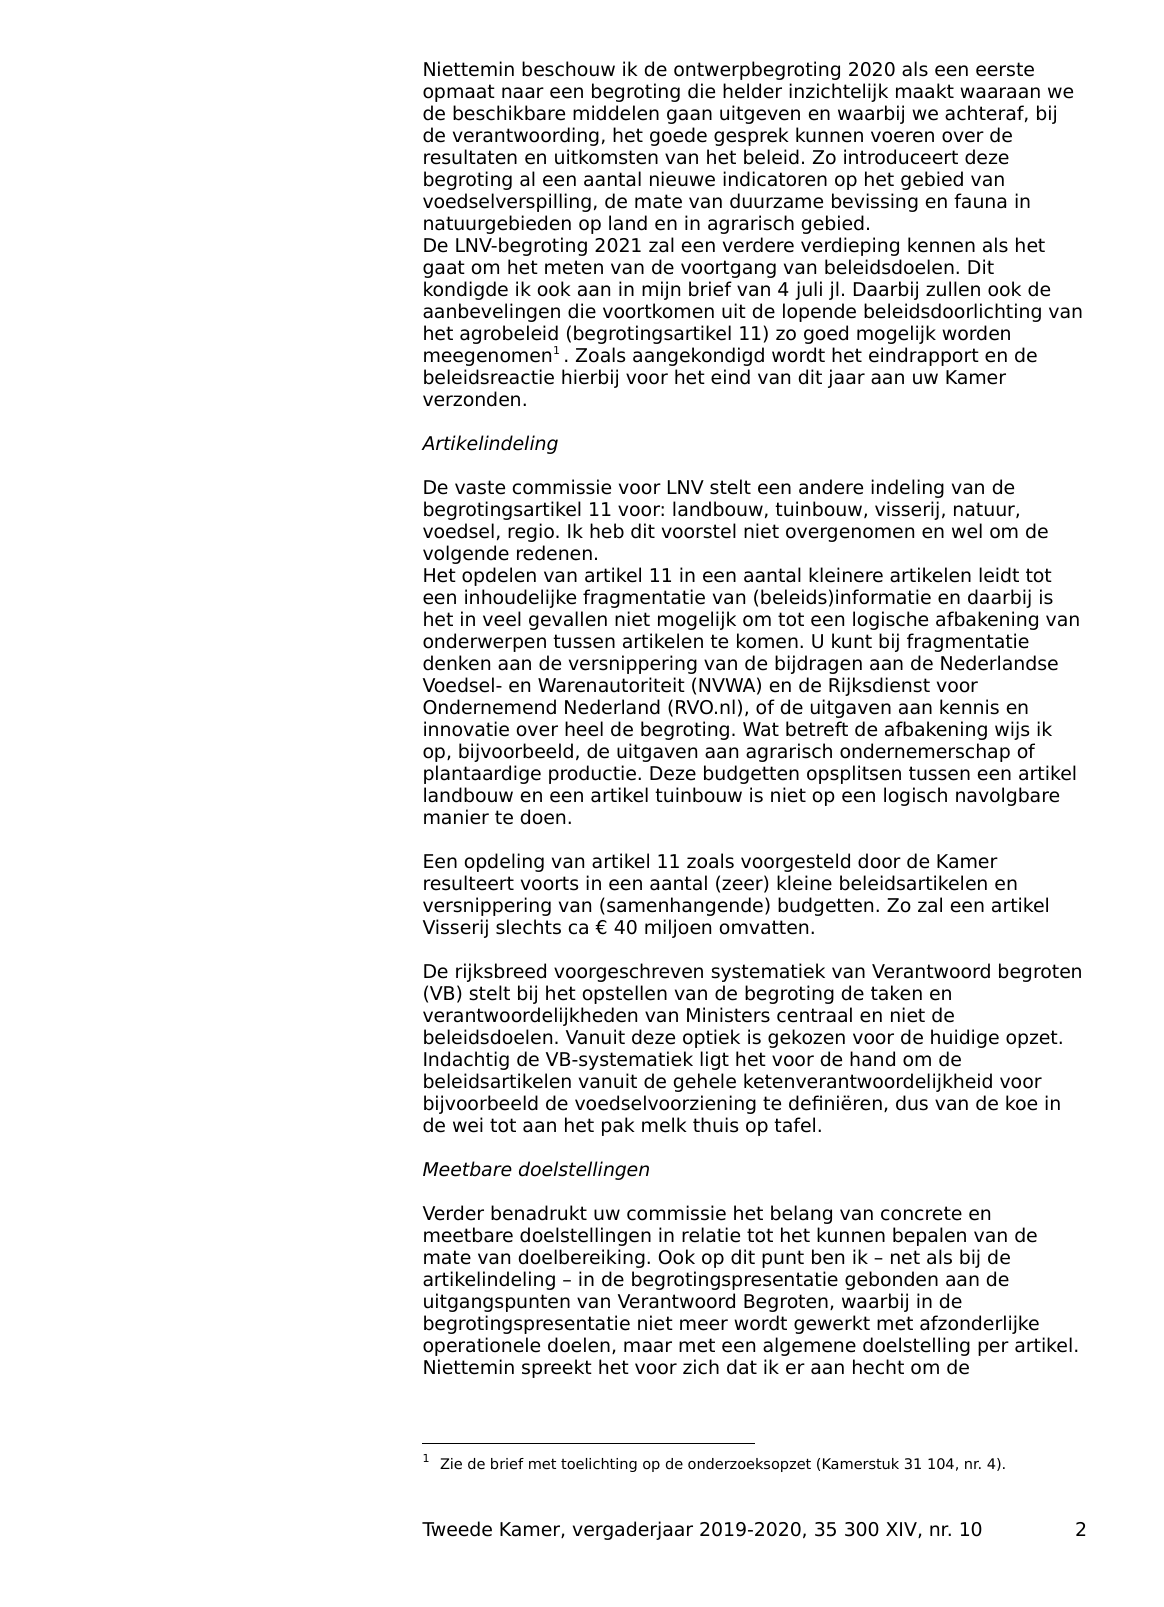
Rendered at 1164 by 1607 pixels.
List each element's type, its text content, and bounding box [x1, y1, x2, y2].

text Niettemin beschouw ik de ontwerpbegroting 2020 als een eerste opmaat naar een begroting die helder inzichtelijk maakt waaraan we de beschikbare middelen gaan uitgeven en waarbij we achteraf, bij de verantwoording, het goede gesprek kunnen voeren over de resultaten en uitkomsten van het beleid. Zo introduceert deze begroting al een aantal nieuwe indicatoren op het gebied van voedselverspilling, de mate van duurzame bevissing en fauna in natuurgebieden op land en in agrarisch gebied. [422, 59, 1087, 235]
text Zie de brief met toelichting op de onderzoeksopzet (Kamerstuk 31 104, nr. 4). [422, 1452, 1087, 1474]
subtitle Artikelindeling [422, 433, 1087, 455]
text De vaste commissie voor LNV stelt een andere indeling van de begrotingsartikel 11 voor: landbouw, tuinbouw, visserij, natuur, voedsel, regio. Ik heb dit voorstel niet overgenomen en wel om de volgende redenen. [422, 477, 1087, 565]
text Het opdelen van artikel 11 in een aantal kleinere artikelen leidt tot een inhoudelijke fragmentatie van (beleids)informatie en daarbij is het in veel gevallen niet mogelijk om tot een logische afbakening van onderwerpen tussen artikelen te komen. U kunt bij fragmentatie denken aan de versnippering van de bijdragen aan de Nederlandse Voedsel- en Warenautoriteit (NVWA) en de Rijksdienst voor Ondernemend Nederland (RVO.nl), of de uitgaven aan kennis en innovatie over heel de begroting. Wat betreft de afbakening wijs ik op, bijvoorbeeld, de uitgaven aan agrarisch ondernemerschap of plantaardige productie. Deze budgetten opsplitsen tussen een artikel landbouw en een artikel tuinbouw is niet op een logisch navolgbare manier te doen. [422, 565, 1087, 829]
text De rijksbreed voorgeschreven systematiek van Verantwoord begroten (VB) stelt bij het opstellen van de begroting de taken en verantwoordelijkheden van Ministers centraal en niet de beleidsdoelen. Vanuit deze optiek is gekozen voor de huidige opzet. Indachtig de VB-systematiek ligt het voor de hand om de beleidsartikelen vanuit de gehele ketenverantwoordelijkheid voor bijvoorbeeld de voedselvoorziening te definiëren, dus van de koe in de wei tot aan het pak melk thuis op tafel. [422, 961, 1087, 1137]
subtitle Meetbare doelstellingen [422, 1159, 1087, 1181]
text Verder benadrukt uw commissie het belang van concrete en meetbare doelstellingen in relatie tot het kunnen bepalen van de mate van doelbereiking. Ook op dit punt ben ik – net als bij de artikelindeling – in de begrotingspresentatie gebonden aan de uitgangspunten van Verantwoord Begroten, waarbij in de begrotingspresentatie niet meer wordt gewerkt met afzonderlijke operationele doelen, maar met een algemene doelstelling per artikel. Niettemin spreekt het voor zich dat ik er aan hecht om de [422, 1203, 1087, 1379]
text Een opdeling van artikel 11 zoals voorgesteld door de Kamer resulteert voorts in een aantal (zeer) kleine beleidsartikelen en versnippering van (samenhangende) budgetten. Zo zal een artikel Visserij slechts ca € 40 miljoen omvatten. [422, 851, 1087, 939]
text De LNV-begroting 2021 zal een verdere verdieping kennen als het gaat om het meten van de voortgang van beleidsdoelen. Dit kondigde ik ook aan in mijn brief van 4 juli jl. Daarbij zullen ook de aanbevelingen die voortkomen uit de lopende beleidsdoorlichting van het agrobeleid (begrotingsartikel 11) zo goed mogelijk worden meegenomen. Zoals aangekondigd wordt het eindrapport en de beleidsreactie hierbij voor het eind van dit jaar aan uw Kamer verzonden. [422, 235, 1087, 411]
